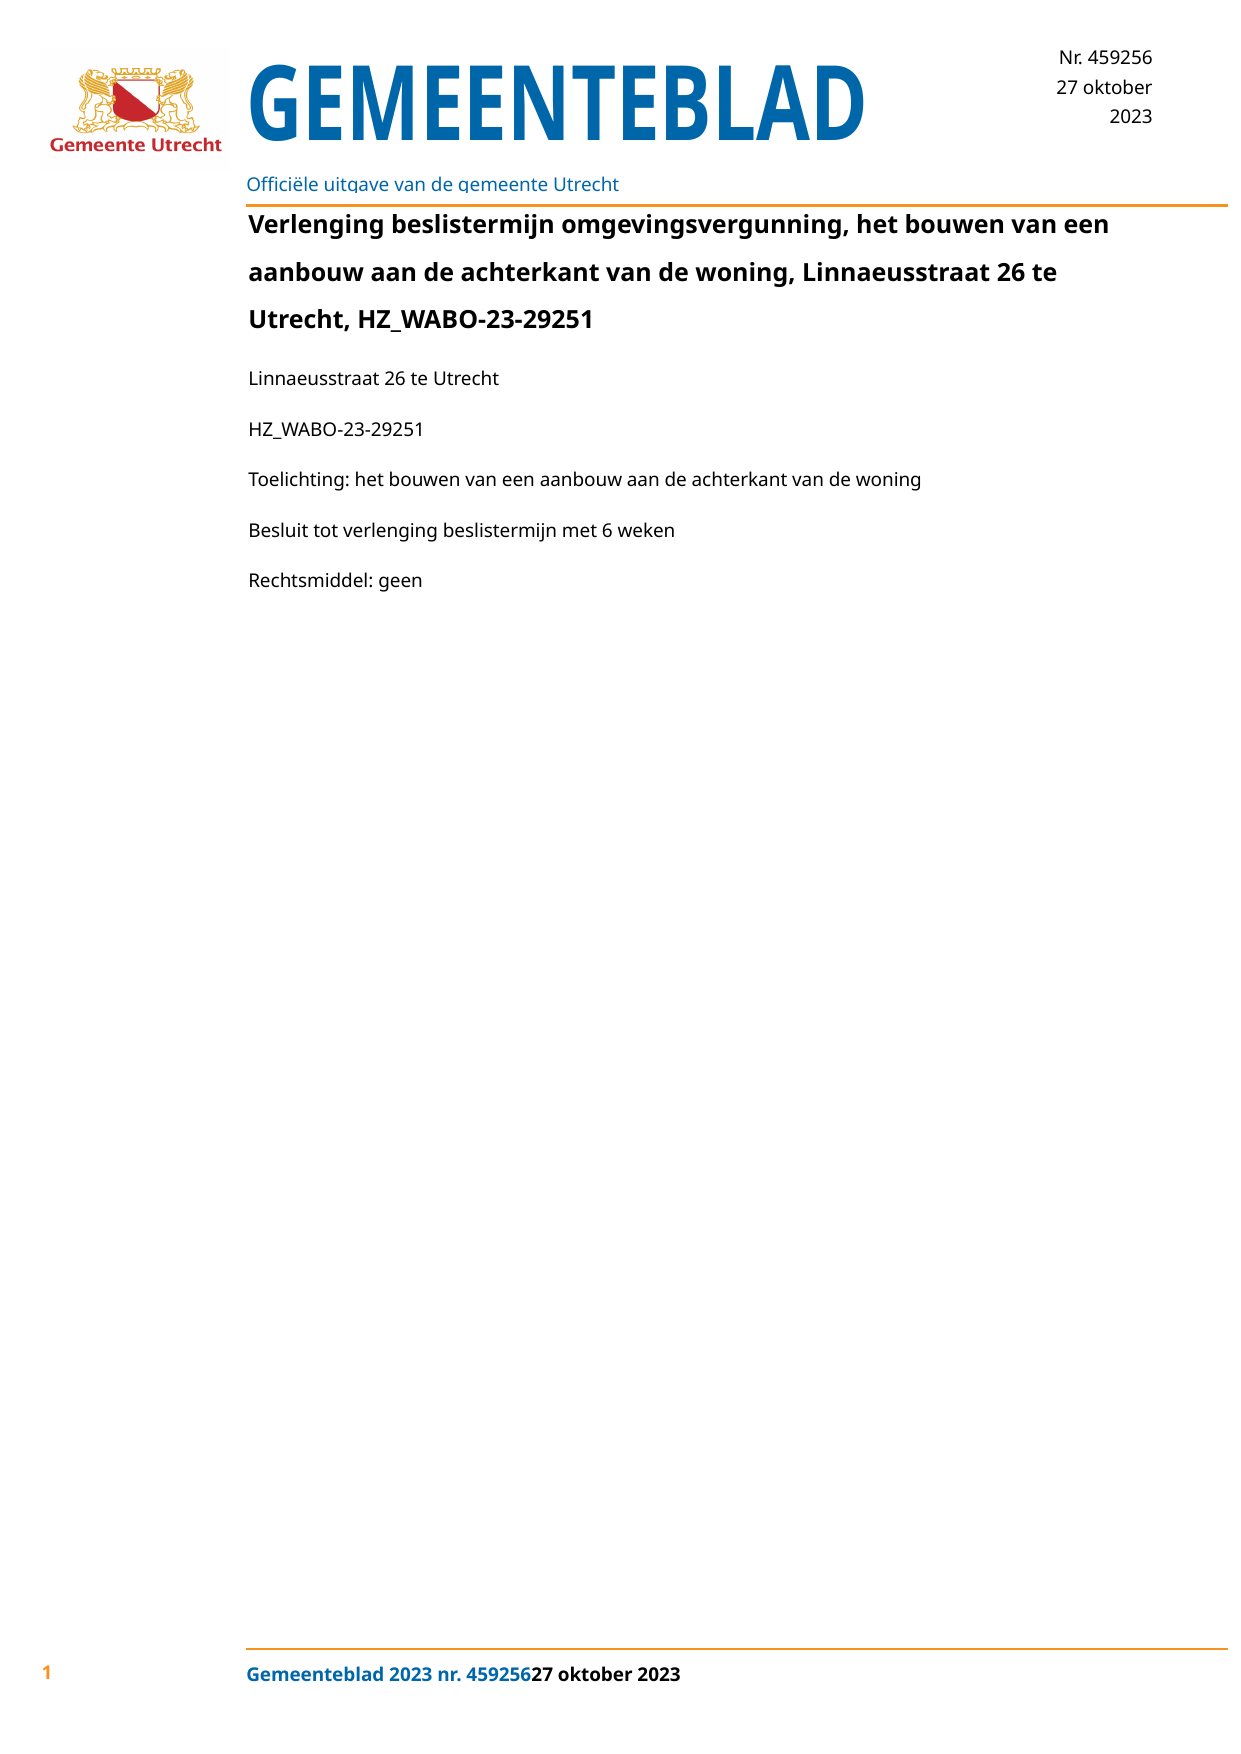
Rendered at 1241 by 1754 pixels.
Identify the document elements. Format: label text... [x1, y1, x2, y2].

text Rechtsmiddel: geen [248, 567, 1152, 593]
text Toelichting: het bouwen van een aanbouw aan de achterkant van de woning [248, 466, 1152, 492]
text Linnaeusstraat 26 te Utrecht [248, 366, 1152, 391]
text Besluit tot verlenging beslistermijn met 6 weken [248, 517, 1152, 542]
text Verlenging beslistermijn omgevingsvergunning, het bouwen van een aanbouw aan de achterkant van de woning, Linnaeusstraat 26 te Utrecht, HZ_WABO-23-29251 [248, 207, 1152, 336]
picture [41, 47, 231, 172]
text HZ_WABO-23-29251 [248, 416, 1152, 442]
